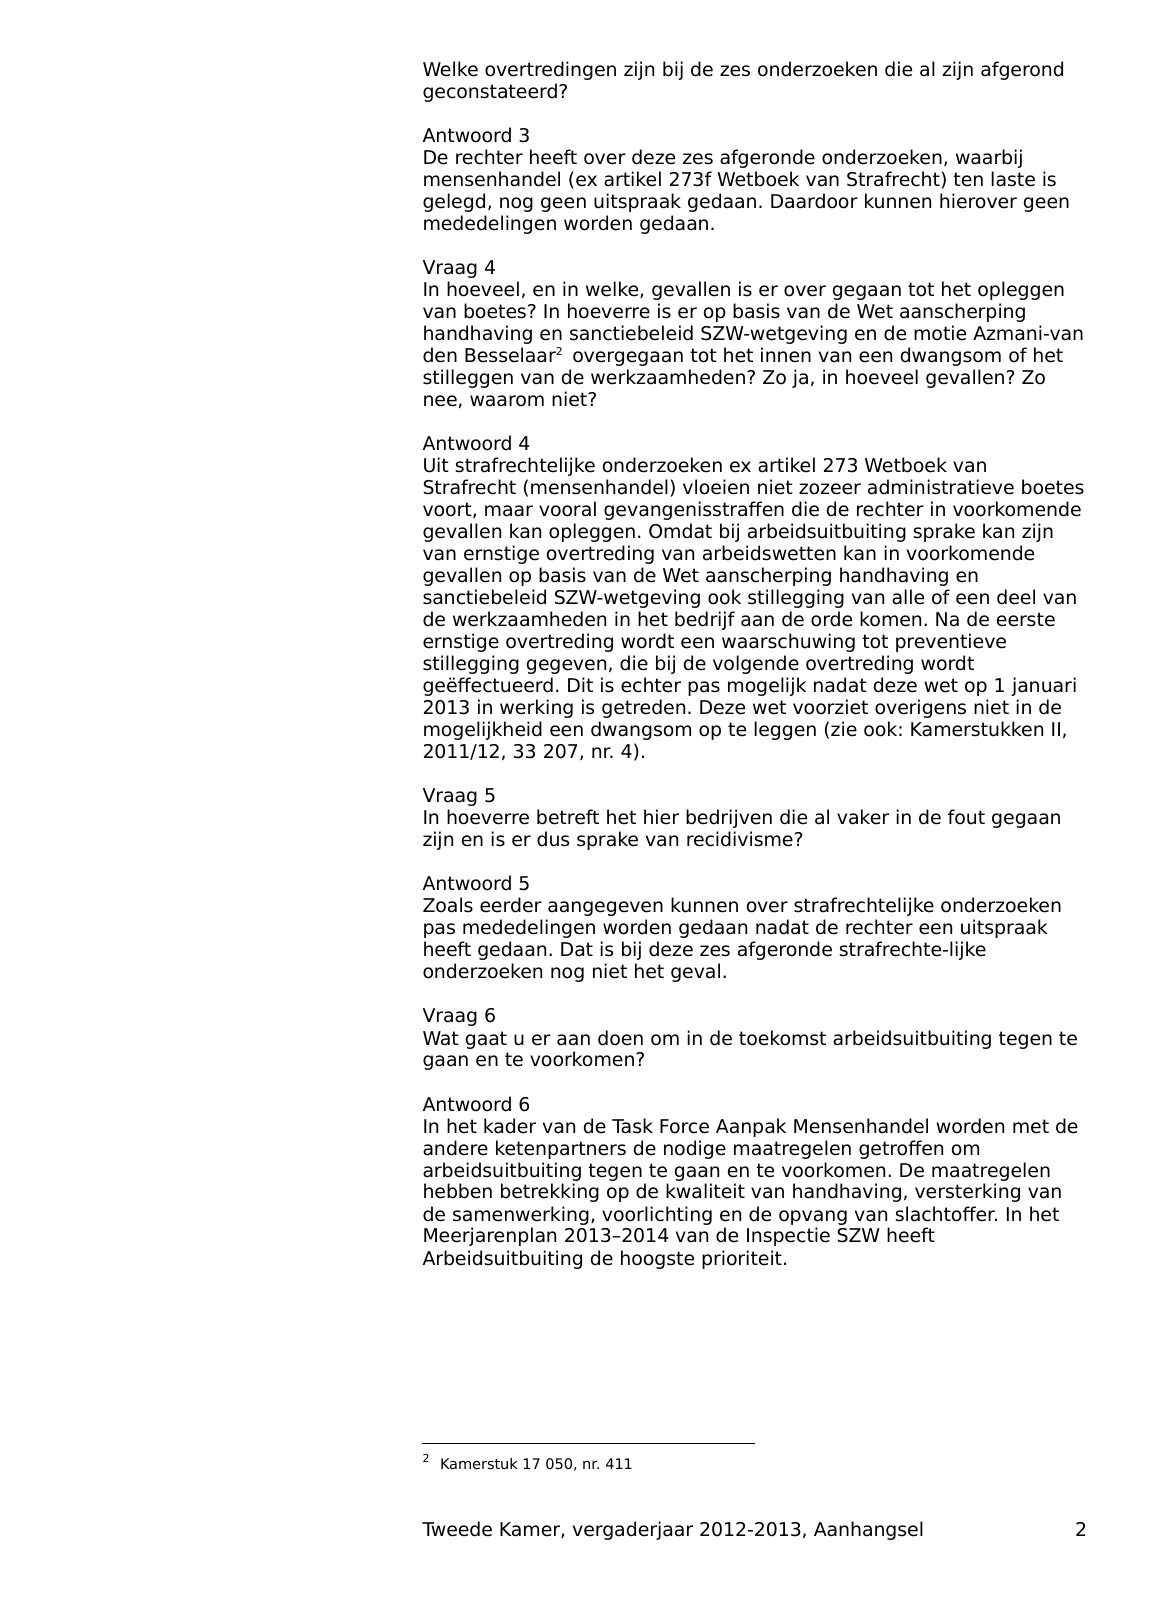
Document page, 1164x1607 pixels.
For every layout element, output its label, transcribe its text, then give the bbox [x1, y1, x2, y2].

text Vraag 5 [422, 785, 1087, 807]
text Zoals eerder aangegeven kunnen over strafrechtelijke onderzoeken pas mededelingen worden gedaan nadat de rechter een uitspraak heeft gedaan. Dat is bij deze zes afgeronde strafrechte-lijke onderzoeken nog niet het geval. [422, 895, 1087, 983]
text Kamerstuk 17 050, nr. 411 [422, 1452, 1087, 1474]
text Vraag 6 [422, 1005, 1087, 1027]
text In het kader van de Task Force Aanpak Mensenhandel worden met de andere ketenpartners de nodige maatregelen getroffen om arbeidsuitbuiting tegen te gaan en te voorkomen. De maatregelen hebben betrekking op de kwaliteit van handhaving, versterking van de samenwerking, voorlichting en de opvang van slachtoffer. In het Meerjarenplan 2013–2014 van de Inspectie SZW heeft Arbeidsuitbuiting de hoogste prioriteit. [422, 1116, 1087, 1269]
text Antwoord 6 [422, 1093, 1087, 1116]
text Antwoord 5 [422, 873, 1087, 895]
text Antwoord 4 [422, 433, 1087, 455]
text In hoeverre betreft het hier bedrijven die al vaker in de fout gegaan zijn en is er dus sprake van recidivisme? [422, 807, 1087, 851]
text De rechter heeft over deze zes afgeronde onderzoeken, waarbij mensenhandel (ex artikel 273f Wetboek van Strafrecht) ten laste is gelegd, nog geen uitspraak gedaan. Daardoor kunnen hierover geen mededelingen worden gedaan. [422, 147, 1087, 235]
text Antwoord 3 [422, 125, 1087, 147]
text In hoeveel, en in welke, gevallen is er over gegaan tot het opleggen van boetes? In hoeverre is er op basis van de Wet aanscherping handhaving en sanctiebeleid SZW-wetgeving en de motie Azmani-van den Besselaar overgegaan tot het innen van een dwangsom of het stilleggen van de werkzaamheden? Zo ja, in hoeveel gevallen? Zo nee, waarom niet? [422, 279, 1087, 411]
text Uit strafrechtelijke onderzoeken ex artikel 273 Wetboek van Strafrecht (mensenhandel) vloeien niet zozeer administratieve boetes voort, maar vooral gevangenisstraffen die de rechter in voorkomende gevallen kan opleggen. Omdat bij arbeidsuitbuiting sprake kan zijn van ernstige overtreding van arbeidswetten kan in voorkomende gevallen op basis van de Wet aanscherping handhaving en sanctiebeleid SZW-wetgeving ook stillegging van alle of een deel van de werkzaamheden in het bedrijf aan de orde komen. Na de eerste ernstige overtreding wordt een waarschuwing tot preventieve stillegging gegeven, die bij de volgende overtreding wordt geëffectueerd. Dit is echter pas mogelijk nadat deze wet op 1 januari 2013 in werking is getreden. Deze wet voorziet overigens niet in de mogelijkheid een dwangsom op te leggen (zie ook: Kamerstukken II, 2011/12, 33 207, nr. 4). [422, 455, 1087, 763]
text Vraag 4 [422, 257, 1087, 279]
text Welke overtredingen zijn bij de zes onderzoeken die al zijn afgerond geconstateerd? [422, 59, 1087, 103]
text Wat gaat u er aan doen om in de toekomst arbeidsuitbuiting tegen te gaan en te voorkomen? [422, 1027, 1087, 1071]
